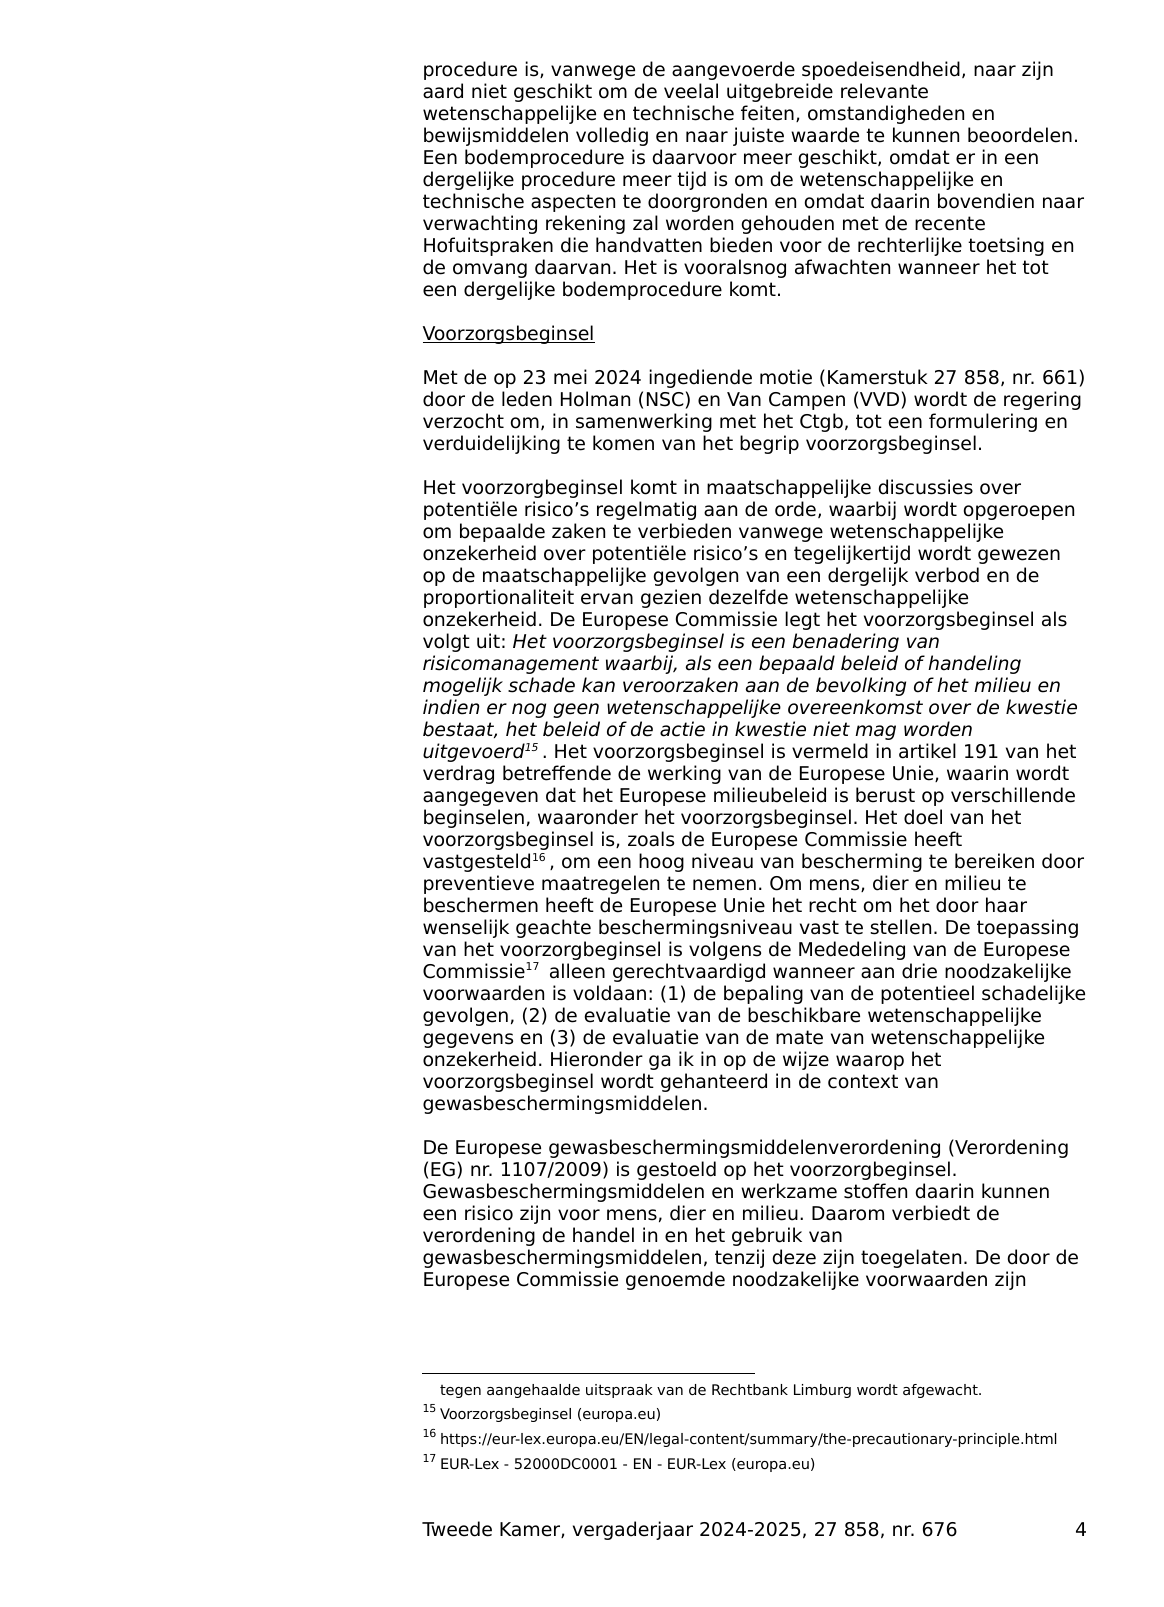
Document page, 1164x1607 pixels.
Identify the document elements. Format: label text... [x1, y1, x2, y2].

text https://eur-lex.europa.eu/EN/legal-content/summary/the-precautionary-principle.html [422, 1427, 1087, 1449]
text De Europese gewasbeschermingsmiddelenverordening (Verordening (EG) nr. 1107/2009) is gestoeld op het voorzorgbeginsel. Gewasbeschermingsmiddelen en werkzame stoffen daarin kunnen een risico zijn voor mens, dier en milieu. Daarom verbiedt de verordening de handel in en het gebruik van gewasbeschermingsmiddelen, tenzij deze zijn toegelaten. De door de Europese Commissie genoemde noodzakelijke voorwaarden zijn [422, 1137, 1087, 1291]
text Met de op 23 mei 2024 ingediende motie (Kamerstuk 27 858, nr. 661) door de leden Holman (NSC) en Van Campen (VVD) wordt de regering verzocht om, in samenwerking met het Ctgb, tot een formulering en verduidelijking te komen van het begrip voorzorgsbeginsel. [422, 367, 1087, 455]
text EUR-Lex - 52000DC0001 - EN - EUR-Lex (europa.eu) [422, 1452, 1087, 1474]
text Voorzorgsbeginsel (europa.eu) [422, 1402, 1087, 1424]
subtitle Voorzorgsbeginsel [422, 323, 1087, 345]
text Het voorzorgbeginsel komt in maatschappelijke discussies over potentiële risico’s regelmatig aan de orde, waarbij wordt opgeroepen om bepaalde zaken te verbieden vanwege wetenschappelijke onzekerheid over potentiële risico’s en tegelijkertijd wordt gewezen op de maatschappelijke gevolgen van een dergelijk verbod en de proportionaliteit ervan gezien dezelfde wetenschappelijke onzekerheid. De Europese Commissie legt het voorzorgsbeginsel als volgt uit: Het voorzorgsbeginsel is een benadering van risicomanagement waarbij, als een bepaald beleid of handeling mogelijk schade kan veroorzaken aan de bevolking of het milieu en indien er nog geen wetenschappelijke overeenkomst over de kwestie bestaat, het beleid of de actie in kwestie niet mag worden uitgevoerd. Het voorzorgsbeginsel is vermeld in artikel 191 van het verdrag betreffende de werking van de Europese Unie, waarin wordt aangegeven dat het Europese milieubeleid is berust op verschillende beginselen, waaronder het voorzorgsbeginsel. Het doel van het voorzorgsbeginsel is, zoals de Europese Commissie heeft vastgesteld, om een hoog niveau van bescherming te bereiken door preventieve maatregelen te nemen. Om mens, dier en milieu te beschermen heeft de Europese Unie het recht om het door haar wenselijk geachte beschermingsniveau vast te stellen. De toepassing van het voorzorgbeginsel is volgens de Mededeling van de Europese Commissie alleen gerechtvaardigd wanneer aan drie noodzakelijke voorwaarden is voldaan: (1) de bepaling van de potentieel schadelijke gevolgen, (2) de evaluatie van de beschikbare wetenschappelijke gegevens en (3) de evaluatie van de mate van wetenschappelijke onzekerheid. Hieronder ga ik in op de wijze waarop het voorzorgsbeginsel wordt gehanteerd in de context van gewasbeschermingsmiddelen. [422, 477, 1087, 1115]
text tegen aangehaalde uitspraak van de Rechtbank Limburg wordt afgewacht. [422, 1382, 1087, 1399]
text procedure is, vanwege de aangevoerde spoedeisendheid, naar zijn aard niet geschikt om de veelal uitgebreide relevante wetenschappelijke en technische feiten, omstandigheden en bewijsmiddelen volledig en naar juiste waarde te kunnen beoordelen. Een bodemprocedure is daarvoor meer geschikt, omdat er in een dergelijke procedure meer tijd is om de wetenschappelijke en technische aspecten te doorgronden en omdat daarin bovendien naar verwachting rekening zal worden gehouden met de recente Hofuitspraken die handvatten bieden voor de rechterlijke toetsing en de omvang daarvan. Het is vooralsnog afwachten wanneer het tot een dergelijke bodemprocedure komt. [422, 59, 1087, 301]
